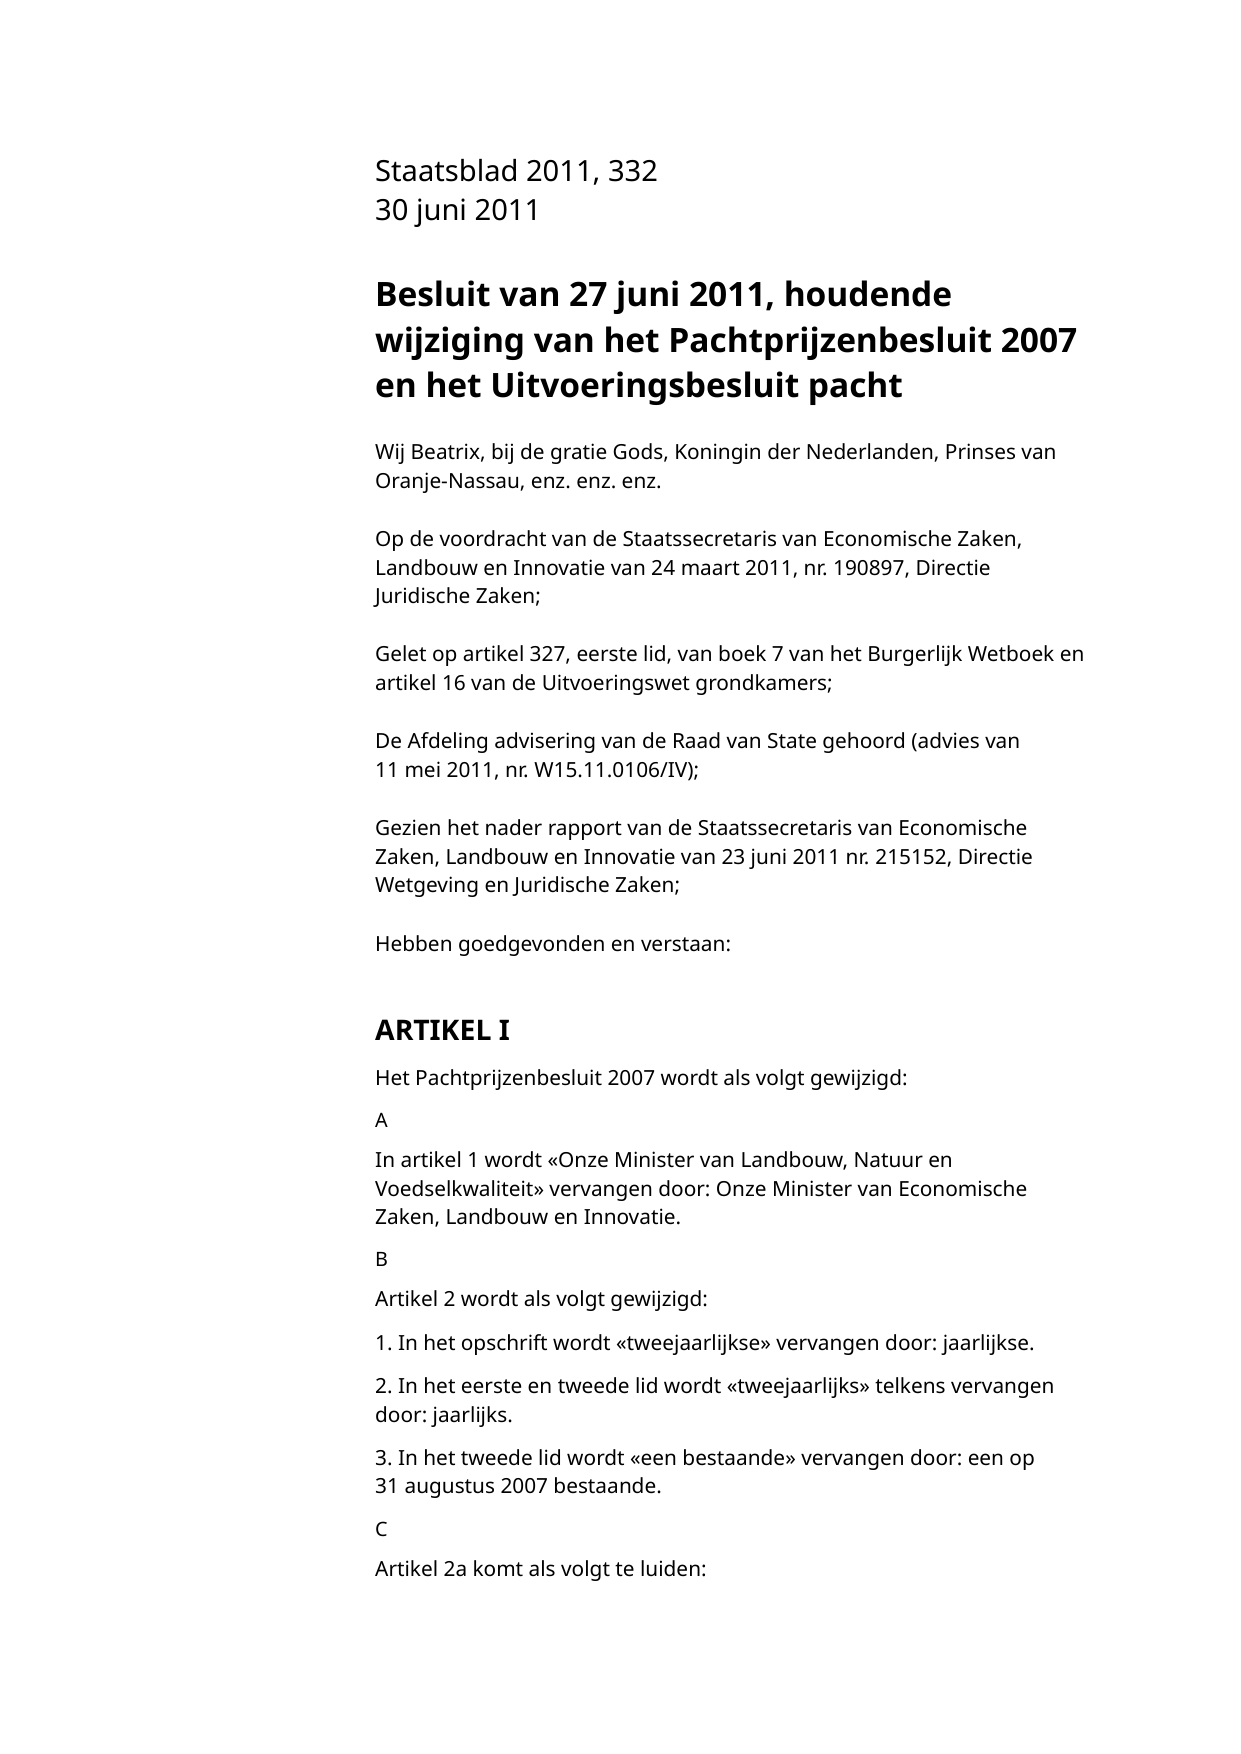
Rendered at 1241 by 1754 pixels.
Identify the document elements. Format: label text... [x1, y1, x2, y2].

text A [375, 1107, 1090, 1134]
text Wij Beatrix, bij de gratie Gods, Koningin der Nederlanden, Prinses van Oranje-Nassau, enz. enz. enz. [375, 437, 1090, 494]
text Artikel 2a komt als volgt te luiden: [375, 1554, 1090, 1582]
text B [375, 1246, 1090, 1273]
text Het Pachtprijzenbesluit 2007 wordt als volgt gewijzigd: [375, 1063, 1090, 1092]
text Hebben goedgevonden en verstaan: [375, 929, 1090, 957]
text Op de voordracht van de Staatssecretaris van Economische Zaken, Landbouw en Innovatie van 24 maart 2011, nr. 190897, Directie Juridische Zaken; [375, 524, 1090, 609]
subtitle Besluit van 27 juni 2011, houdende wijziging van het Pachtprijzenbesluit 2007 en het Uitvoeringsbesluit pacht [375, 271, 1090, 407]
text 1. In het opschrift wordt «tweejaarlijkse» vervangen door: jaarlijkse. [375, 1328, 1090, 1356]
text Staatsblad 2011, 332 [375, 150, 1090, 190]
text De Afdeling advisering van de Raad van State gehoord (advies van 11 mei 2011, nr. W15.11.0106/IV); [375, 726, 1090, 783]
text In artikel 1 wordt «Onze Minister van Landbouw, Natuur en Voedselkwaliteit» vervangen door: Onze Minister van Economische Zaken, Landbouw en Innovatie. [375, 1145, 1090, 1231]
text C [375, 1515, 1090, 1542]
text 2. In het eerste en tweede lid wordt «tweejaarlijks» telkens vervangen door: jaarlijks. [375, 1371, 1090, 1428]
text Gezien het nader rapport van de Staatssecretaris van Economische Zaken, Landbouw en Innovatie van 23 juni 2011 nr. 215152, Directie Wetgeving en Juridische Zaken; [375, 813, 1090, 899]
subtitle ARTIKEL I [375, 1009, 1090, 1048]
text Gelet op artikel 327, eerste lid, van boek 7 van het Burgerlijk Wetboek en artikel 16 van de Uitvoeringswet grondkamers; [375, 639, 1090, 696]
text 3. In het tweede lid wordt «een bestaande» vervangen door: een op 31 augustus 2007 bestaande. [375, 1443, 1090, 1500]
text Artikel 2 wordt als volgt gewijzigd: [375, 1284, 1090, 1313]
text 30 juni 2011 [375, 190, 1090, 229]
